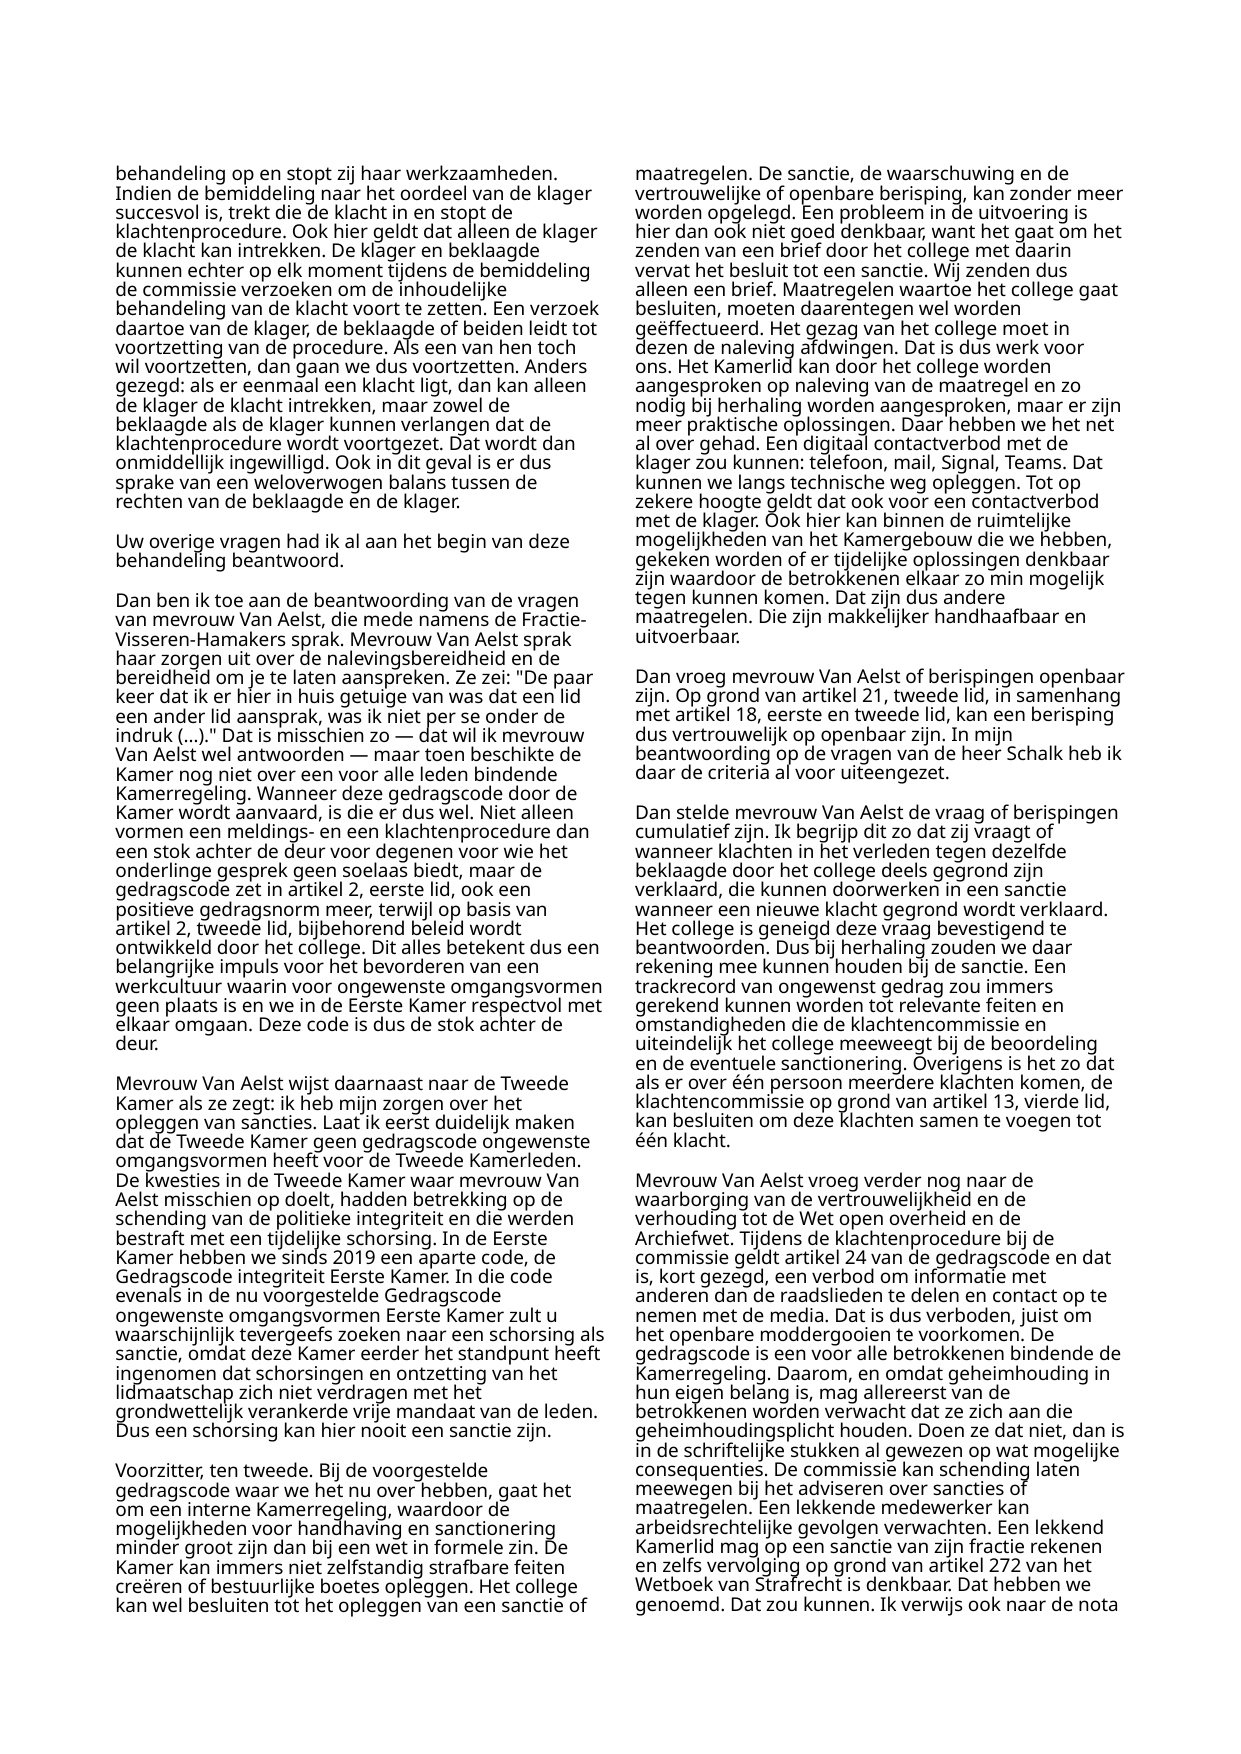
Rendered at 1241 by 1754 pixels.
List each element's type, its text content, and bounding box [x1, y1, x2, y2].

text Uw overige vragen had ik al aan het begin van deze behandeling beantwoord. [115, 533, 605, 571]
text behandeling op en stopt zij haar werkzaamheden. Indien de bemiddeling naar het oordeel van de klager succesvol is, trekt die de klacht in en stopt de klachtenprocedure. Ook hier geldt dat alleen de klager de klacht kan intrekken. De klager en beklaagde kunnen echter op elk moment tijdens de bemiddeling de commissie verzoeken om de inhoudelijke behandeling van de klacht voort te zetten. Een verzoek daartoe van de klager, de beklaagde of beiden leidt tot voortzetting van de procedure. Als een van hen toch wil voortzetten, dan gaan we dus voortzetten. Anders gezegd: als er eenmaal een klacht ligt, dan kan alleen de klager de klacht intrekken, maar zowel de beklaagde als de klager kunnen verlangen dat de klachtenprocedure wordt voortgezet. Dat wordt dan onmiddellijk ingewilligd. Ook in dit geval is er dus sprake van een weloverwogen balans tussen de rechten van de beklaagde en de klager. [115, 165, 605, 512]
text Mevrouw Van Aelst vroeg verder nog naar de waarborging van de vertrouwelijkheid en de verhouding tot de Wet open overheid en de Archiefwet. Tijdens de klachtenprocedure bij de commissie geldt artikel 24 van de gedragscode en dat is, kort gezegd, een verbod om informatie met anderen dan de raadslieden te delen en contact op te nemen met de media. Dat is dus verboden, juist om het openbare moddergooien te voorkomen. De gedragscode is een voor alle betrokkenen bindende de Kamerregeling. Daarom, en omdat geheimhouding in hun eigen belang is, mag allereerst van de betrokkenen worden verwacht dat ze zich aan die geheimhoudingsplicht houden. Doen ze dat niet, dan is in de schriftelijke stukken al gewezen op wat mogelijke consequenties. De commissie kan schending laten meewegen bij het adviseren over sancties of maatregelen. Een lekkende medewerker kan arbeidsrechtelijke gevolgen verwachten. Een lekkend Kamerlid mag op een sanctie van zijn fractie rekenen en zelfs vervolging op grond van artikel 272 van het Wetboek van Strafrecht is denkbaar. Dat hebben we genoemd. Dat zou kunnen. Ik verwijs ook naar de nota [635, 1172, 1125, 1615]
text Dan vroeg mevrouw Van Aelst of berispingen openbaar zijn. Op grond van artikel 21, tweede lid, in samenhang met artikel 18, eerste en tweede lid, kan een berisping dus vertrouwelijk op openbaar zijn. In mijn beantwoording op de vragen van de heer Schalk heb ik daar de criteria al voor uiteengezet. [635, 668, 1125, 783]
text Mevrouw Van Aelst wijst daarnaast naar de Tweede Kamer als ze zegt: ik heb mijn zorgen over het opleggen van sancties. Laat ik eerst duidelijk maken dat de Tweede Kamer geen gedragscode ongewenste omgangsvormen heeft voor de Tweede Kamerleden. De kwesties in de Tweede Kamer waar mevrouw Van Aelst misschien op doelt, hadden betrekking op de schending van de politieke integriteit en die werden bestraft met een tijdelijke schorsing. In de Eerste Kamer hebben we sinds 2019 een aparte code, de Gedragscode integriteit Eerste Kamer. In die code evenals in de nu voorgestelde Gedragscode ongewenste omgangsvormen Eerste Kamer zult u waarschijnlijk tevergeefs zoeken naar een schorsing als sanctie, omdat deze Kamer eerder het standpunt heeft ingenomen dat schorsingen en ontzetting van het lidmaatschap zich niet verdragen met het grondwettelijk verankerde vrije mandaat van de leden. Dus een schorsing kan hier nooit een sanctie zijn. [115, 1075, 605, 1442]
text Voorzitter, ten tweede. Bij de voorgestelde gedragscode waar we het nu over hebben, gaat het om een interne Kamerregeling, waardoor de mogelijkheden voor handhaving en sanctionering minder groot zijn dan bij een wet in formele zin. De Kamer kan immers niet zelfstandig strafbare feiten creëren of bestuurlijke boetes opleggen. Het college kan wel besluiten tot het opleggen van een sanctie of [115, 1462, 605, 1616]
text Dan stelde mevrouw Van Aelst de vraag of berispingen cumulatief zijn. Ik begrijp dit zo dat zij vraagt of wanneer klachten in het verleden tegen dezelfde beklaagde door het college deels gegrond zijn verklaard, die kunnen doorwerken in een sanctie wanneer een nieuwe klacht gegrond wordt verklaard. Het college is geneigd deze vraag bevestigend te beantwoorden. Dus bij herhaling zouden we daar rekening mee kunnen houden bij de sanctie. Een trackrecord van ongewenst gedrag zou immers gerekend kunnen worden tot relevante feiten en omstandigheden die de klachtencommissie en uiteindelijk het college meeweegt bij de beoordeling en de eventuele sanctionering. Overigens is het zo dat als er over één persoon meerdere klachten komen, de klachtencommissie op grond van artikel 13, vierde lid, kan besluiten om deze klachten samen te voegen tot één klacht. [635, 804, 1125, 1151]
text Dan ben ik toe aan de beantwoording van de vragen van mevrouw Van Aelst, die mede namens de Fractie-Visseren-Hamakers sprak. Mevrouw Van Aelst sprak haar zorgen uit over de nalevingsbereidheid en de bereidheid om je te laten aanspreken. Ze zei: "De paar keer dat ik er hier in huis getuige van was dat een lid een ander lid aansprak, was ik niet per se onder de indruk (…)." Dat is misschien zo — dat wil ik mevrouw Van Aelst wel antwoorden — maar toen beschikte de Kamer nog niet over een voor alle leden bindende Kamerregeling. Wanneer deze gedragscode door de Kamer wordt aanvaard, is die er dus wel. Niet alleen vormen een meldings- en een klachtenprocedure dan een stok achter de deur voor degenen voor wie het onderlinge gesprek geen soelaas biedt, maar de gedragscode zet in artikel 2, eerste lid, ook een positieve gedragsnorm meer, terwijl op basis van artikel 2, tweede lid, bijbehorend beleid wordt ontwikkeld door het college. Dit alles betekent dus een belangrijke impuls voor het bevorderen van een werkcultuur waarin voor ongewenste omgangsvormen geen plaats is en we in de Eerste Kamer respectvol met elkaar omgaan. Deze code is dus de stok achter de deur. [115, 592, 605, 1055]
text maatregelen. De sanctie, de waarschuwing en de vertrouwelijke of openbare berisping, kan zonder meer worden opgelegd. Een probleem in de uitvoering is hier dan ook niet goed denkbaar, want het gaat om het zenden van een brief door het college met daarin vervat het besluit tot een sanctie. Wij zenden dus alleen een brief. Maatregelen waartoe het college gaat besluiten, moeten daarentegen wel worden geëffectueerd. Het gezag van het college moet in dezen de naleving afdwingen. Dat is dus werk voor ons. Het Kamerlid kan door het college worden aangesproken op naleving van de maatregel en zo nodig bij herhaling worden aangesproken, maar er zijn meer praktische oplossingen. Daar hebben we het net al over gehad. Een digitaal contactverbod met de klager zou kunnen: telefoon, mail, Signal, Teams. Dat kunnen we langs technische weg opleggen. Tot op zekere hoogte geldt dat ook voor een contactverbod met de klager. Ook hier kan binnen de ruimtelijke mogelijkheden van het Kamergebouw die we hebben, gekeken worden of er tijdelijke oplossingen denkbaar zijn waardoor de betrokkenen elkaar zo min mogelijk tegen kunnen komen. Dat zijn dus andere maatregelen. Die zijn makkelijker handhaafbaar en uitvoerbaar. [635, 165, 1125, 647]
